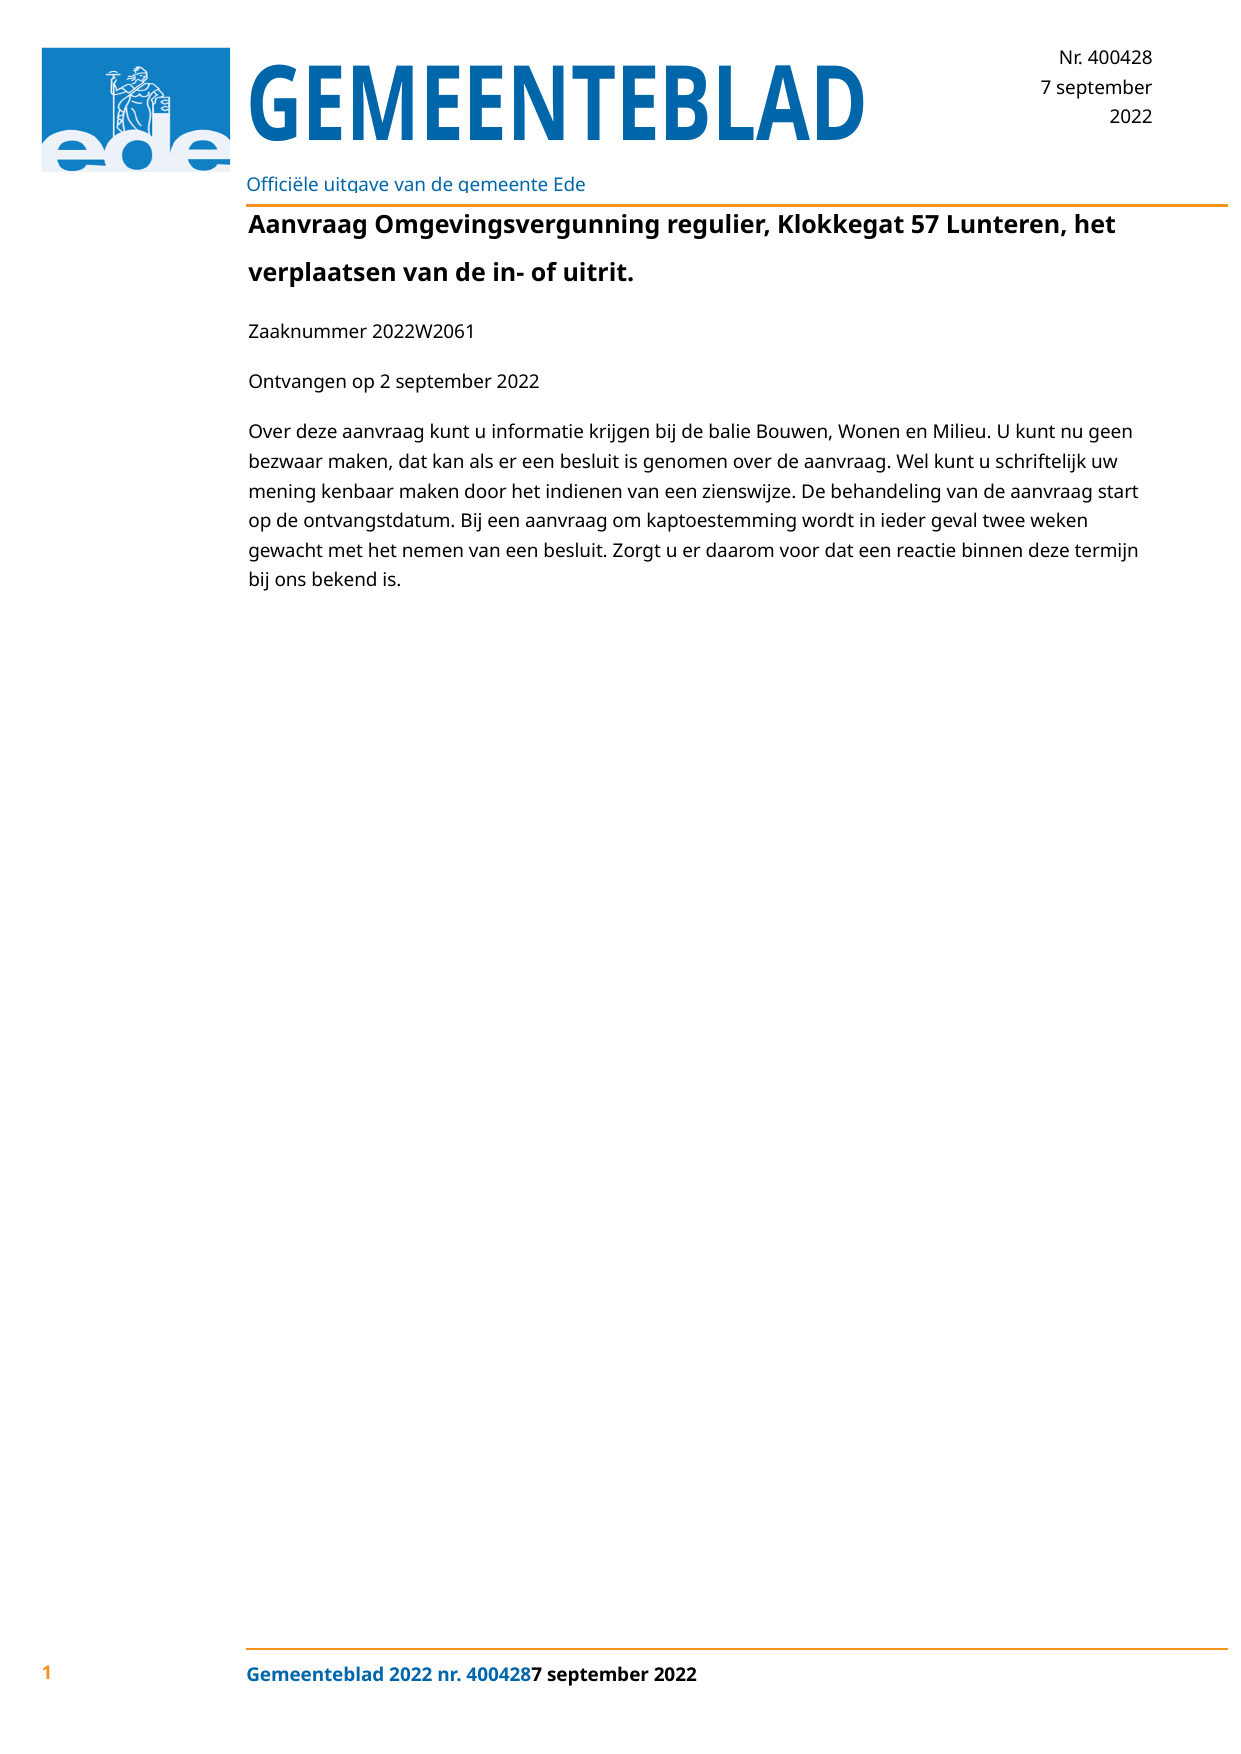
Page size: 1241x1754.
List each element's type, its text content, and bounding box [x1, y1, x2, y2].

text Ontvangen op 2 september 2022 [248, 368, 1152, 394]
text Zaaknummer 2022W2061 [248, 318, 1152, 344]
text Aanvraag Omgevingsvergunning regulier, Klokkegat 57 Lunteren, het verplaatsen van de in- of uitrit. [248, 207, 1152, 288]
picture [41, 47, 231, 172]
text Over deze aanvraag kunt u informatie krijgen bij de balie Bouwen, Wonen en Milieu. U kunt nu geen bezwaar maken, dat kan als er een besluit is genomen over de aanvraag. Wel kunt u schriftelijk uw mening kenbaar maken door het indienen van een zienswijze. De behandeling van de aanvraag start op de ontvangstdatum. Bij een aanvraag om kaptoestemming wordt in ieder geval twee weken gewacht met het nemen van een besluit. Zorgt u er daarom voor dat een reactie binnen deze termijn bij ons bekend is. [248, 419, 1152, 592]
